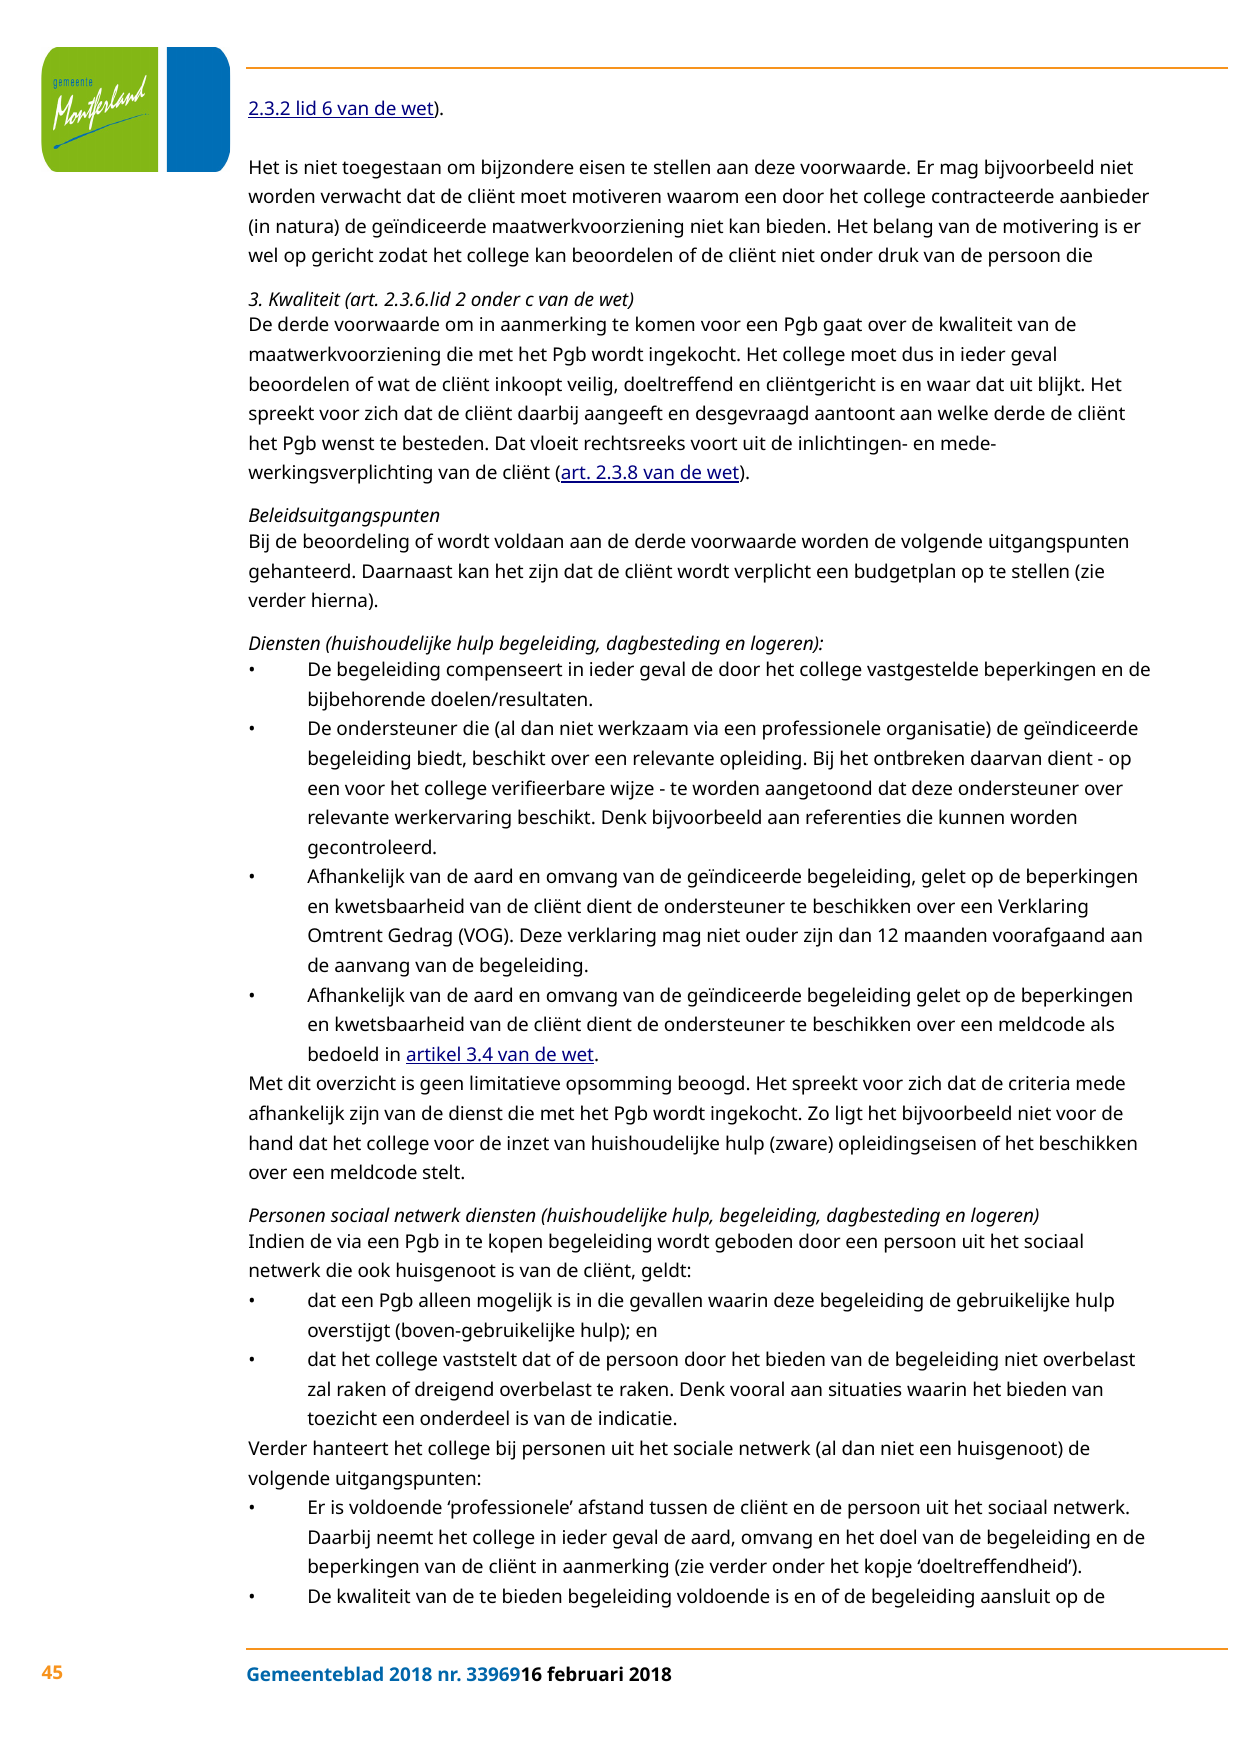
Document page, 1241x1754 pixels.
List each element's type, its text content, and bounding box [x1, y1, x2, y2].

list Afhankelijk van de aard en omvang van de geïndiceerde begeleiding, gelet op de beperkingen en kwetsbaarheid van de cliënt dient de ondersteuner te beschikken over een Verklaring Omtrent Gedrag (VOG). Deze verklaring mag niet ouder zijn dan 12 maanden voorafgaand aan de aanvang van de begeleiding. [248, 863, 1152, 978]
list De begeleiding compenseert in ieder geval de door het college vastgestelde beperkingen en de bijbehorende doelen/resultaten. [248, 656, 1152, 712]
list dat een Pgb alleen mogelijk is in die gevallen waarin deze begeleiding de gebruikelijke hulp overstijgt (boven-gebruikelijke hulp); en [248, 1287, 1152, 1343]
text De derde voorwaarde om in aanmerking te komen voor een Pgb gaat over de kwaliteit van de maatwerkvoorziening die met het Pgb wordt ingekocht. Het college moet dus in ieder geval beoordelen of wat de cliënt inkoopt veilig, doeltreffend en cliëntgericht is en waar dat uit blijkt. Het spreekt voor zich dat de cliënt daarbij aangeeft en desgevraagd aantoont aan welke derde de cliënt het Pgb wenst te besteden. Dat vloeit rechtsreeks voort uit de inlichtingen- en mede-werkingsverplichting van de cliënt (art. 2.3.8 van de wet). [248, 312, 1152, 485]
text Beleidsuitgangspunten [248, 503, 1152, 528]
text Met dit overzicht is geen limitatieve opsomming beoogd. Het spreekt voor zich dat de criteria mede afhankelijk zijn van de dienst die met het Pgb wordt ingekocht. Zo ligt het bijvoorbeeld niet voor de hand dat het college voor de inzet van huishoudelijke hulp (zware) opleidingseisen of het beschikken over een meldcode stelt. [248, 1071, 1152, 1185]
list De ondersteuner die (al dan niet werkzaam via een professionele organisatie) de geïndiceerde begeleiding biedt, beschikt over een relevante opleiding. Bij het ontbreken daarvan dient - op een voor het college verifieerbare wijze - te worden aangetoond dat deze ondersteuner over relevante werkervaring beschikt. Denk bijvoorbeeld aan referenties die kunnen worden gecontroleerd. [248, 716, 1152, 859]
list De kwaliteit van de te bieden begeleiding voldoende is en of de begeleiding aansluit op de [248, 1583, 1152, 1609]
text Personen sociaal netwerk diensten (huishoudelijke hulp, begeleiding, dagbesteding en logeren) [248, 1202, 1152, 1228]
list Er is voldoende ‘professionele’ afstand tussen de cliënt en de persoon uit het sociaal netwerk. Daarbij neemt het college in ieder geval de aard, omvang en het doel van de begeleiding en de beperkingen van de cliënt in aanmerking (zie verder onder het kopje ‘doeltreffendheid’). [248, 1494, 1152, 1579]
text 2.3.2 lid 6 van de wet). [248, 95, 1152, 121]
text 3. Kwaliteit (art. 2.3.6.lid 2 onder c van de wet) [248, 286, 1152, 312]
text Bij de beoordeling of wordt voldaan aan de derde voorwaarde worden de volgende uitgangspunten gehanteerd. Daarnaast kan het zijn dat de cliënt wordt verplicht een budgetplan op te stellen (zie verder hierna). [248, 528, 1152, 613]
list Afhankelijk van de aard en omvang van de geïndiceerde begeleiding gelet op de beperkingen en kwetsbaarheid van de cliënt dient de ondersteuner te beschikken over een meldcode als bedoeld in artikel 3.4 van de wet. [248, 982, 1152, 1067]
text Verder hanteert het college bij personen uit het sociale netwerk (al dan niet een huisgenoot) de volgende uitgangspunten: [248, 1435, 1152, 1491]
text Indien de via een Pgb in te kopen begeleiding wordt geboden door een persoon uit het sociaal netwerk die ook huisgenoot is van de cliënt, geldt: [248, 1228, 1152, 1283]
text Diensten (huishoudelijke hulp begeleiding, dagbesteding en logeren): [248, 631, 1152, 656]
list dat het college vaststelt dat of de persoon door het bieden van de begeleiding niet overbelast zal raken of dreigend overbelast te raken. Denk vooral aan situaties waarin het bieden van toezicht een onderdeel is van de indicatie. [248, 1346, 1152, 1431]
picture [41, 47, 231, 172]
text Het is niet toegestaan om bijzondere eisen te stellen aan deze voorwaarde. Er mag bijvoorbeeld niet worden verwacht dat de cliënt moet motiveren waarom een door het college contracteerde aanbieder (in natura) de geïndiceerde maatwerkvoorziening niet kan bieden. Het belang van de motivering is er wel op gericht zodat het college kan beoordelen of de cliënt niet onder druk van de persoon die [248, 154, 1152, 268]
